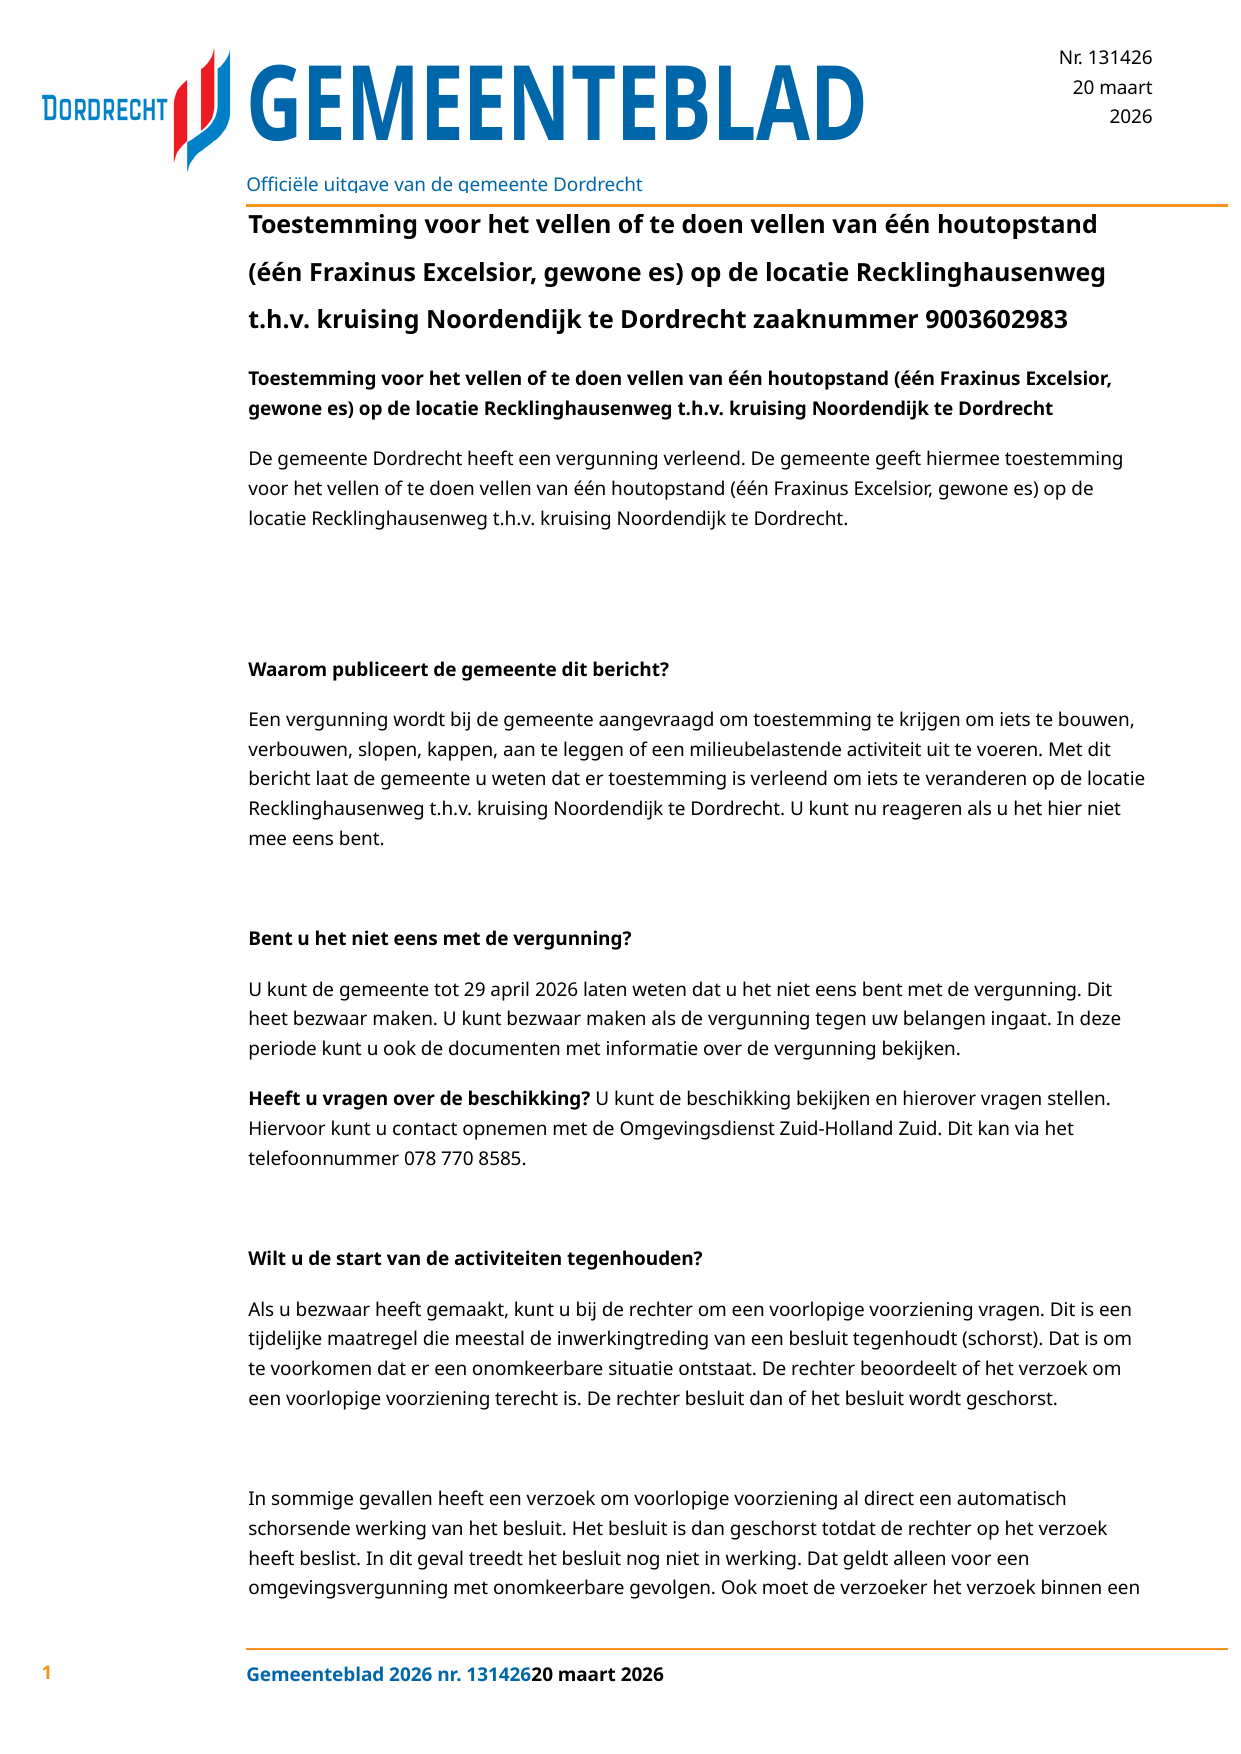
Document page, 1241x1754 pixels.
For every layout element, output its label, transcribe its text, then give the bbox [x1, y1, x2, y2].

picture [41, 47, 231, 172]
text Bent u het niet eens met de vergunning? [248, 926, 1152, 951]
text Toestemming voor het vellen of te doen vellen van één houtopstand (één Fraxinus Excelsior, gewone es) op de locatie Recklinghausenweg t.h.v. kruising Noordendijk te Dordrecht [248, 366, 1152, 421]
text Als u bezwaar heeft gemaakt, kunt u bij de rechter om een voorlopige voorziening vragen. Dit is een tijdelijke maatregel die meestal de inwerkingtreding van een besluit tegenhoudt (schorst). Dat is om te voorkomen dat er een onomkeerbare situatie ontstaat. De rechter beoordeelt of het verzoek om een voorlopige voorziening terecht is. De rechter besluit dan of het besluit wordt geschorst. [248, 1296, 1152, 1410]
text De gemeente Dordrecht heeft een vergunning verleend. De gemeente geeft hiermee toestemming voor het vellen of te doen vellen van één houtopstand (één Fraxinus Excelsior, gewone es) op de locatie Recklinghausenweg t.h.v. kruising Noordendijk te Dordrecht. [248, 446, 1152, 530]
text Toestemming voor het vellen of te doen vellen van één houtopstand (één Fraxinus Excelsior, gewone es) op de locatie Recklinghausenweg t.h.v. kruising Noordendijk te Dordrecht zaaknummer 9003602983 [248, 207, 1152, 336]
text Wilt u de start van de activiteiten tegenhouden? [248, 1246, 1152, 1271]
text Waarom publiceert de gemeente dit bericht? [248, 656, 1152, 682]
text In sommige gevallen heeft een verzoek om voorlopige voorziening al direct een automatisch schorsende werking van het besluit. Het besluit is dan geschorst totdat de rechter op het verzoek heeft beslist. In dit geval treedt het besluit nog niet in werking. Dat geldt alleen voor een omgevingsvergunning met onomkeerbare gevolgen. Ook moet de verzoeker het verzoek binnen een [248, 1486, 1152, 1600]
text Een vergunning wordt bij de gemeente aangevraagd om toestemming te krijgen om iets te bouwen, verbouwen, slopen, kappen, aan te leggen of een milieubelastende activiteit uit te voeren. Met dit bericht laat de gemeente u weten dat er toestemming is verleend om iets te veranderen op de locatie Recklinghausenweg t.h.v. kruising Noordendijk te Dordrecht. U kunt nu reageren als u het hier niet mee eens bent. [248, 706, 1152, 850]
text U kunt de gemeente tot 29 april 2026 laten weten dat u het niet eens bent met de vergunning. Dit heet bezwaar maken. U kunt bezwaar maken als de vergunning tegen uw belangen ingaat. In deze periode kunt u ook de documenten met informatie over de vergunning bekijken. [248, 976, 1152, 1061]
text Heeft u vragen over de beschikking? U kunt de beschikking bekijken en hierover vragen stellen. Hiervoor kunt u contact opnemen met de Omgevingsdienst Zuid-Holland Zuid. Dit kan via het telefoonnummer 078 770 8585. [248, 1086, 1152, 1170]
